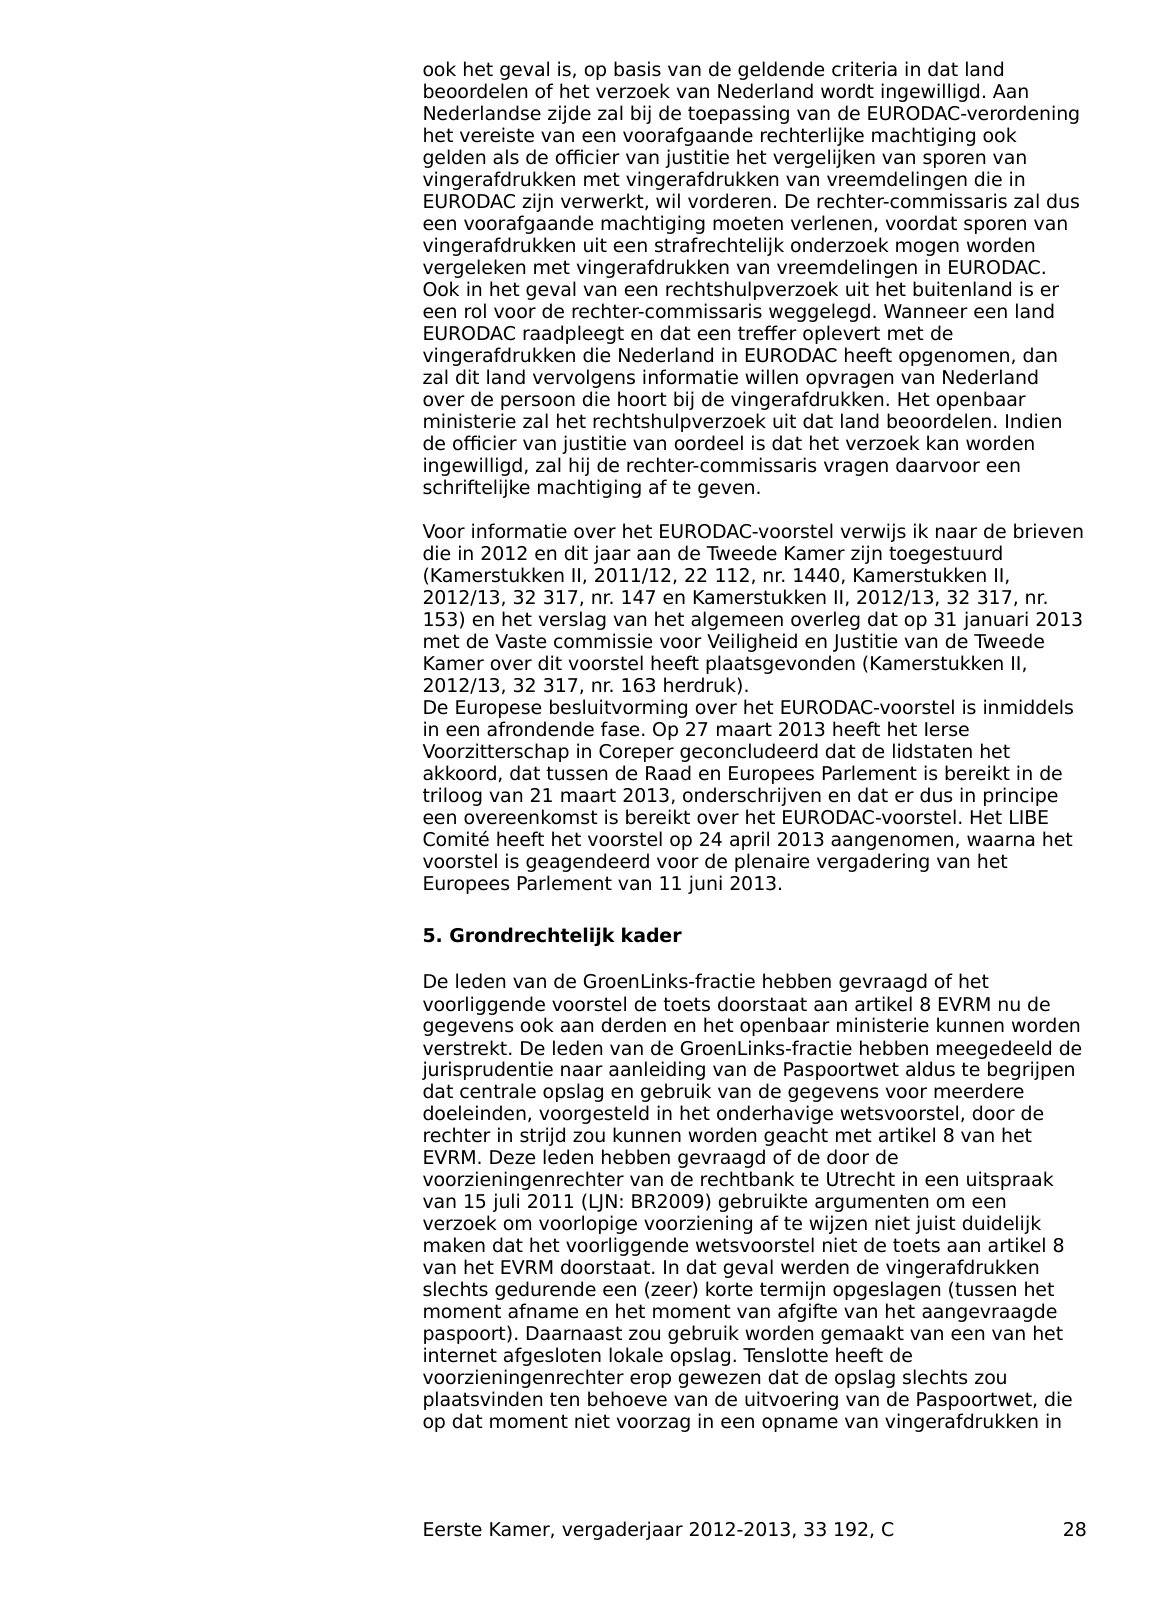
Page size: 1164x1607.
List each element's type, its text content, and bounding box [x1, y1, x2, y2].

text ook het geval is, op basis van de geldende criteria in dat land beoordelen of het verzoek van Nederland wordt ingewilligd. Aan Nederlandse zijde zal bij de toepassing van de EURODAC-verordening het vereiste van een voorafgaande rechterlijke machtiging ook gelden als de officier van justitie het vergelijken van sporen van vingerafdrukken met vingerafdrukken van vreemdelingen die in EURODAC zijn verwerkt, wil vorderen. De rechter-commissaris zal dus een voorafgaande machtiging moeten verlenen, voordat sporen van vingerafdrukken uit een strafrechtelijk onderzoek mogen worden vergeleken met vingerafdrukken van vreemdelingen in EURODAC. Ook in het geval van een rechtshulpverzoek uit het buitenland is er een rol voor de rechter-commissaris weggelegd. Wanneer een land EURODAC raadpleegt en dat een treffer oplevert met de vingerafdrukken die Nederland in EURODAC heeft opgenomen, dan zal dit land vervolgens informatie willen opvragen van Nederland over de persoon die hoort bij de vingerafdrukken. Het openbaar ministerie zal het rechtshulpverzoek uit dat land beoordelen. Indien de officier van justitie van oordeel is dat het verzoek kan worden ingewilligd, zal hij de rechter-commissaris vragen daarvoor een schriftelijke machtiging af te geven. [422, 59, 1087, 499]
subtitle 5. Grondrechtelijk kader [422, 924, 1087, 946]
text Voor informatie over het EURODAC-voorstel verwijs ik naar de brieven die in 2012 en dit jaar aan de Tweede Kamer zijn toegestuurd (Kamerstukken II, 2011/12, 22 112, nr. 1440, Kamerstukken II, 2012/13, 32 317, nr. 147 en Kamerstukken II, 2012/13, 32 317, nr. 153) en het verslag van het algemeen overleg dat op 31 januari 2013 met de Vaste commissie voor Veiligheid en Justitie van de Tweede Kamer over dit voorstel heeft plaatsgevonden (Kamerstukken II, 2012/13, 32 317, nr. 163 herdruk). [422, 521, 1087, 697]
text De leden van de GroenLinks-fractie hebben gevraagd of het voorliggende voorstel de toets doorstaat aan artikel 8 EVRM nu de gegevens ook aan derden en het openbaar ministerie kunnen worden verstrekt. De leden van de GroenLinks-fractie hebben meegedeeld de jurisprudentie naar aanleiding van de Paspoortwet aldus te begrijpen dat centrale opslag en gebruik van de gegevens voor meerdere doeleinden, voorgesteld in het onderhavige wetsvoorstel, door de rechter in strijd zou kunnen worden geacht met artikel 8 van het EVRM. Deze leden hebben gevraagd of de door de voorzieningenrechter van de rechtbank te Utrecht in een uitspraak van 15 juli 2011 (LJN: BR2009) gebruikte argumenten om een verzoek om voorlopige voorziening af te wijzen niet juist duidelijk maken dat het voorliggende wetsvoorstel niet de toets aan artikel 8 van het EVRM doorstaat. In dat geval werden de vingerafdrukken slechts gedurende een (zeer) korte termijn opgeslagen (tussen het moment afname en het moment van afgifte van het aangevraagde paspoort). Daarnaast zou gebruik worden gemaakt van een van het internet afgesloten lokale opslag. Tenslotte heeft de voorzieningenrechter erop gewezen dat de opslag slechts zou plaatsvinden ten behoeve van de uitvoering van de Paspoortwet, die op dat moment niet voorzag in een opname van vingerafdrukken in [422, 971, 1087, 1433]
text De Europese besluitvorming over het EURODAC-voorstel is inmiddels in een afrondende fase. Op 27 maart 2013 heeft het Ierse Voorzitterschap in Coreper geconcludeerd dat de lidstaten het akkoord, dat tussen de Raad en Europees Parlement is bereikt in de triloog van 21 maart 2013, onderschrijven en dat er dus in principe een overeenkomst is bereikt over het EURODAC-voorstel. Het LIBE Comité heeft het voorstel op 24 april 2013 aangenomen, waarna het voorstel is geagendeerd voor de plenaire vergadering van het Europees Parlement van 11 juni 2013. [422, 697, 1087, 894]
